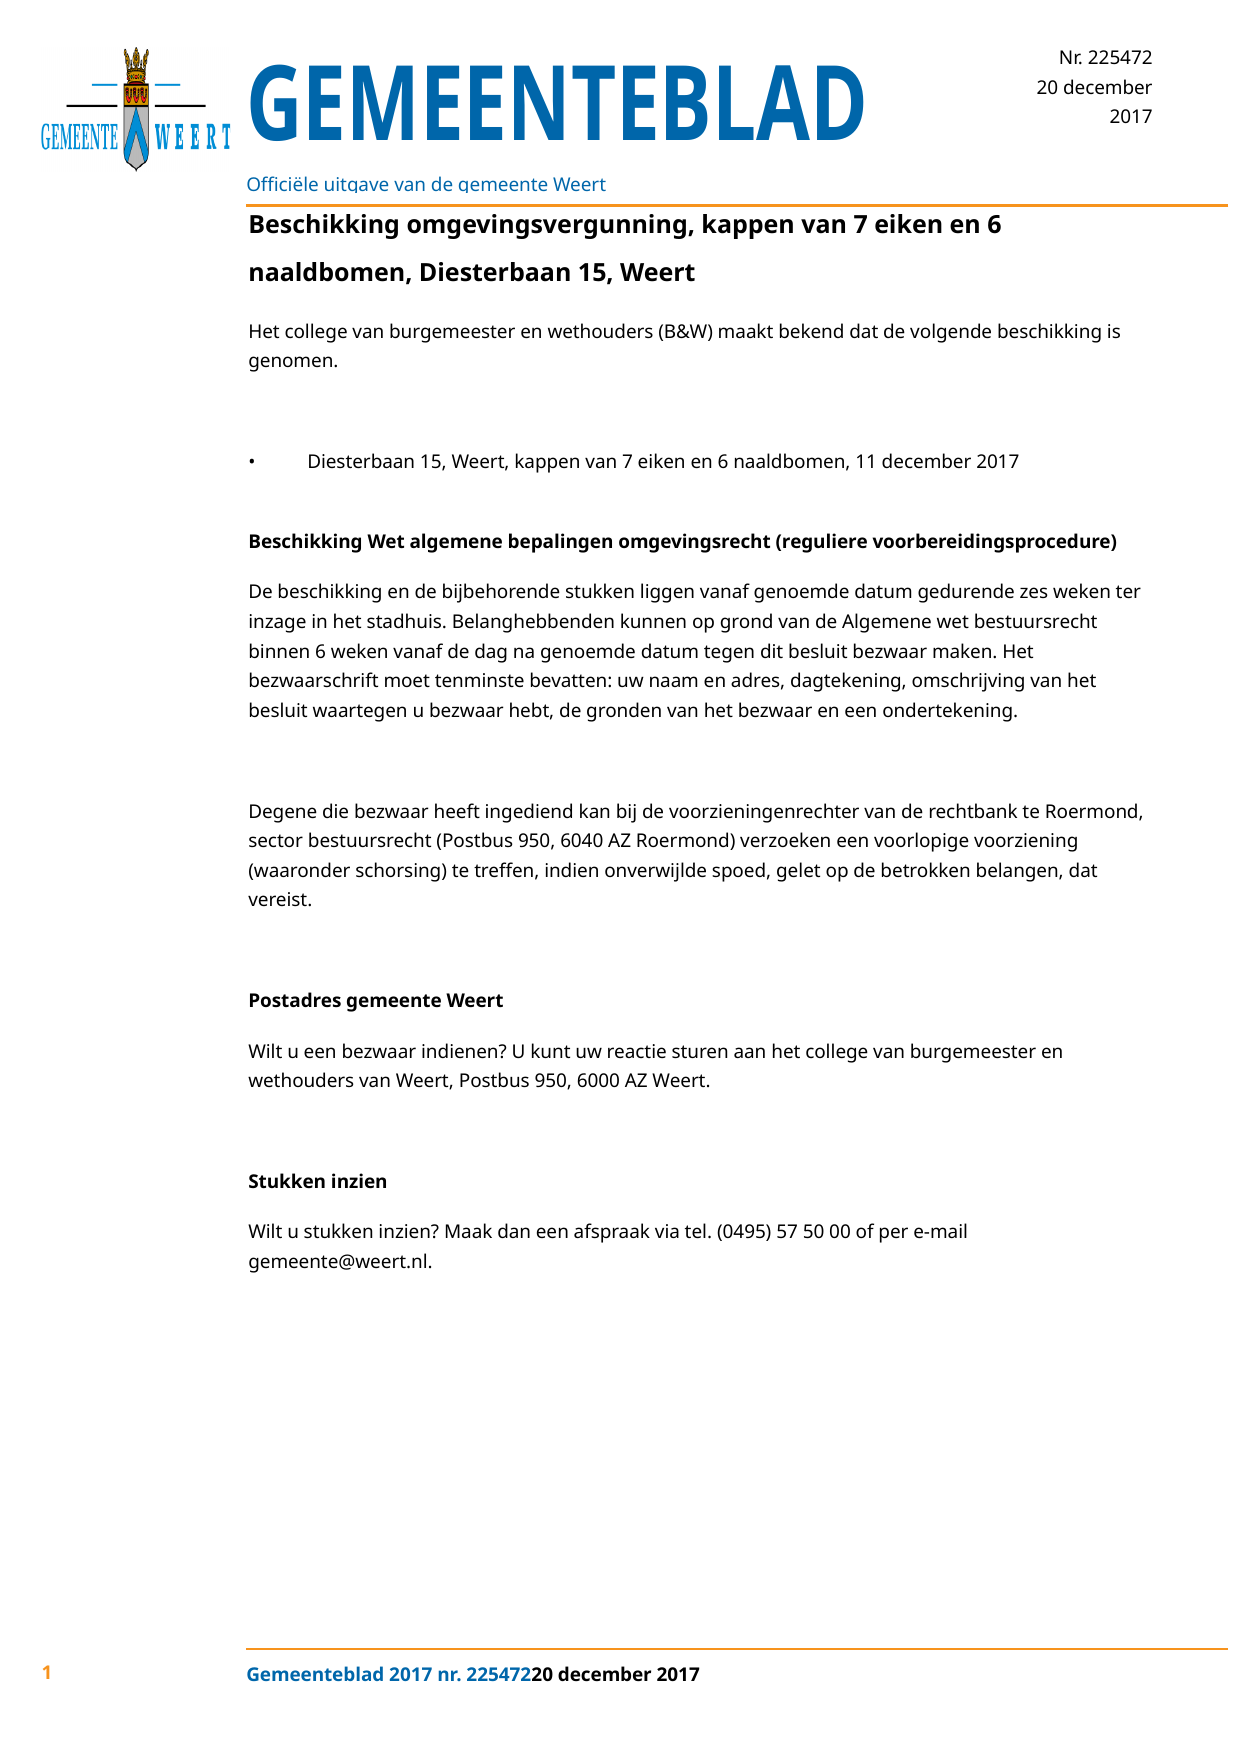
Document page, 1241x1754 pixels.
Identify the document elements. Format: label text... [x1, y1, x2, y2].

text Stukken inzien [248, 1168, 1152, 1194]
text Beschikking omgevingsvergunning, kappen van 7 eiken en 6 naaldbomen, Diesterbaan 15, Weert [248, 207, 1152, 288]
text Beschikking Wet algemene bepalingen omgevingsrecht (reguliere voorbereidingsprocedure) [248, 528, 1152, 554]
text De beschikking en de bijbehorende stukken liggen vanaf genoemde datum gedurende zes weken ter inzage in het stadhuis. Belanghebbenden kunnen op grond van de Algemene wet bestuursrecht binnen 6 weken vanaf de dag na genoemde datum tegen dit besluit bezwaar maken. Het bezwaarschrift moet tenminste bevatten: uw naam en adres, dagtekening, omschrijving van het besluit waartegen u bezwaar hebt, de gronden van het bezwaar en een ondertekening. [248, 579, 1152, 723]
text Wilt u stukken inzien? Maak dan een afspraak via tel. (0495) 57 50 00 of per e-mail gemeente@weert.nl. [248, 1219, 1152, 1274]
text Postadres gemeente Weert [248, 987, 1152, 1013]
text Het college van burgemeester en wethouders (B&W) maakt bekend dat de volgende beschikking is genomen. [248, 318, 1152, 373]
text Degene die bezwaar heeft ingediend kan bij de voorzieningenrechter van de rechtbank te Roermond, sector bestuursrecht (Postbus 950, 6040 AZ Roermond) verzoeken een voorlopige voorziening (waaronder schorsing) te treffen, indien onverwijlde spoed, gelet op de betrokken belangen, dat vereist. [248, 798, 1152, 912]
picture [41, 47, 231, 172]
list Diesterbaan 15, Weert, kappen van 7 eiken en 6 naaldbomen, 11 december 2017 [248, 448, 1152, 474]
text Wilt u een bezwaar indienen? U kunt uw reactie sturen aan het college van burgemeester en wethouders van Weert, Postbus 950, 6000 AZ Weert. [248, 1038, 1152, 1093]
